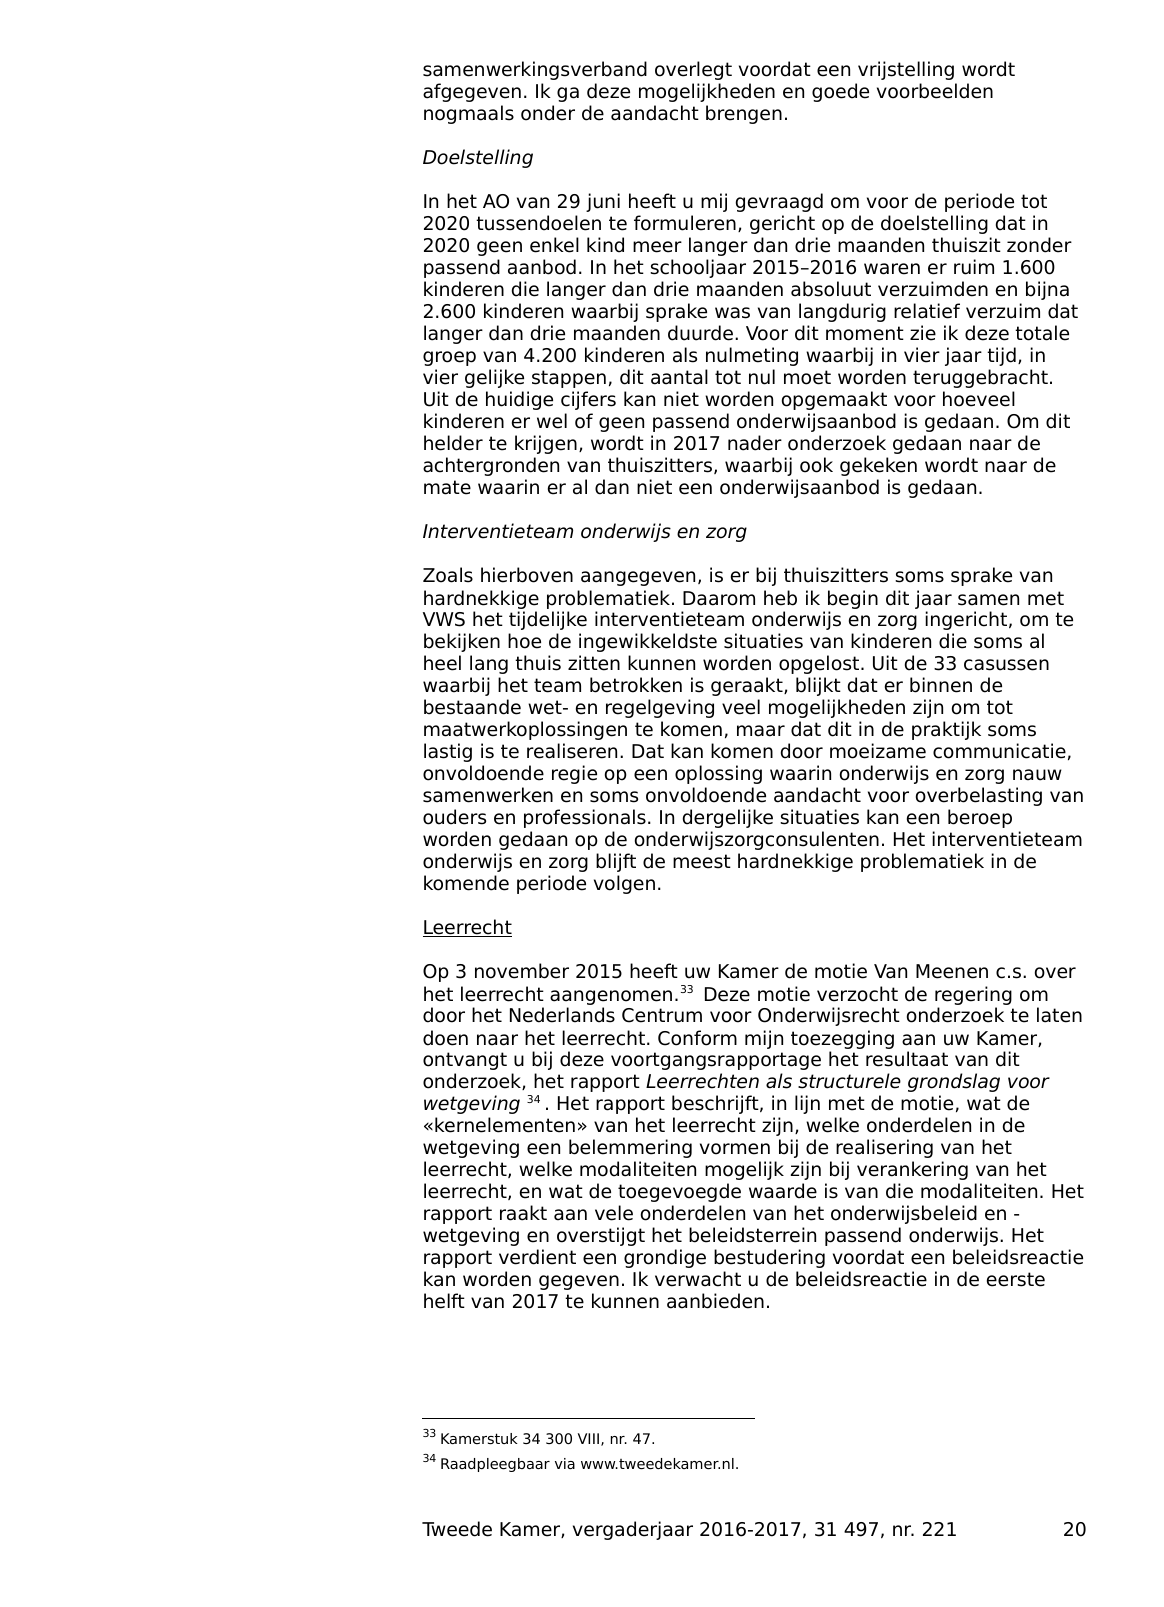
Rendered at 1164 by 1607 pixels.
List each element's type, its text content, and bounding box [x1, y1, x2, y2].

text Kamerstuk 34 300 VIII, nr. 47. [422, 1427, 1087, 1449]
text Zoals hierboven aangegeven, is er bij thuiszitters soms sprake van hardnekkige problematiek. Daarom heb ik begin dit jaar samen met VWS het tijdelijke interventieteam onderwijs en zorg ingericht, om te bekijken hoe de ingewikkeldste situaties van kinderen die soms al heel lang thuis zitten kunnen worden opgelost. Uit de 33 casussen waarbij het team betrokken is geraakt, blijkt dat er binnen de bestaande wet- en regelgeving veel mogelijkheden zijn om tot maatwerkoplossingen te komen, maar dat dit in de praktijk soms lastig is te realiseren. Dat kan komen door moeizame communicatie, onvoldoende regie op een oplossing waarin onderwijs en zorg nauw samenwerken en soms onvoldoende aandacht voor overbelasting van ouders en professionals. In dergelijke situaties kan een beroep worden gedaan op de onderwijszorgconsulenten. Het interventieteam onderwijs en zorg blijft de meest hardnekkige problematiek in de komende periode volgen. [422, 565, 1087, 895]
text samenwerkingsverband overlegt voordat een vrijstelling wordt afgegeven. Ik ga deze mogelijkheden en goede voorbeelden nogmaals onder de aandacht brengen. [422, 59, 1087, 125]
subtitle Leerrecht [422, 917, 1087, 939]
subtitle Doelstelling [422, 147, 1087, 169]
text Op 3 november 2015 heeft uw Kamer de motie Van Meenen c.s. over het leerrecht aangenomen. Deze motie verzocht de regering om door het Nederlands Centrum voor Onderwijsrecht onderzoek te laten doen naar het leerrecht. Conform mijn toezegging aan uw Kamer, ontvangt u bij deze voortgangsrapportage het resultaat van dit onderzoek, het rapport Leerrechten als structurele grondslag voor wetgeving . Het rapport beschrijft, in lijn met de motie, wat de «kernelementen» van het leerrecht zijn, welke onderdelen in de wetgeving een belemmering vormen bij de realisering van het leerrecht, welke modaliteiten mogelijk zijn bij verankering van het leerrecht, en wat de toegevoegde waarde is van die modaliteiten. Het rapport raakt aan vele onderdelen van het onderwijsbeleid en -wetgeving en overstijgt het beleidsterrein passend onderwijs. Het rapport verdient een grondige bestudering voordat een beleidsreactie kan worden gegeven. Ik verwacht u de beleidsreactie in de eerste helft van 2017 te kunnen aanbieden. [422, 961, 1087, 1313]
text In het AO van 29 juni heeft u mij gevraagd om voor de periode tot 2020 tussendoelen te formuleren, gericht op de doelstelling dat in 2020 geen enkel kind meer langer dan drie maanden thuiszit zonder passend aanbod. In het schooljaar 2015–2016 waren er ruim 1.600 kinderen die langer dan drie maanden absoluut verzuimden en bijna 2.600 kinderen waarbij sprake was van langdurig relatief verzuim dat langer dan drie maanden duurde. Voor dit moment zie ik deze totale groep van 4.200 kinderen als nulmeting waarbij in vier jaar tijd, in vier gelijke stappen, dit aantal tot nul moet worden teruggebracht. Uit de huidige cijfers kan niet worden opgemaakt voor hoeveel kinderen er wel of geen passend onderwijsaanbod is gedaan. Om dit helder te krijgen, wordt in 2017 nader onderzoek gedaan naar de achtergronden van thuiszitters, waarbij ook gekeken wordt naar de mate waarin er al dan niet een onderwijsaanbod is gedaan. [422, 191, 1087, 499]
text Raadpleegbaar via www.tweedekamer.nl. [422, 1452, 1087, 1474]
subtitle Interventieteam onderwijs en zorg [422, 521, 1087, 543]
